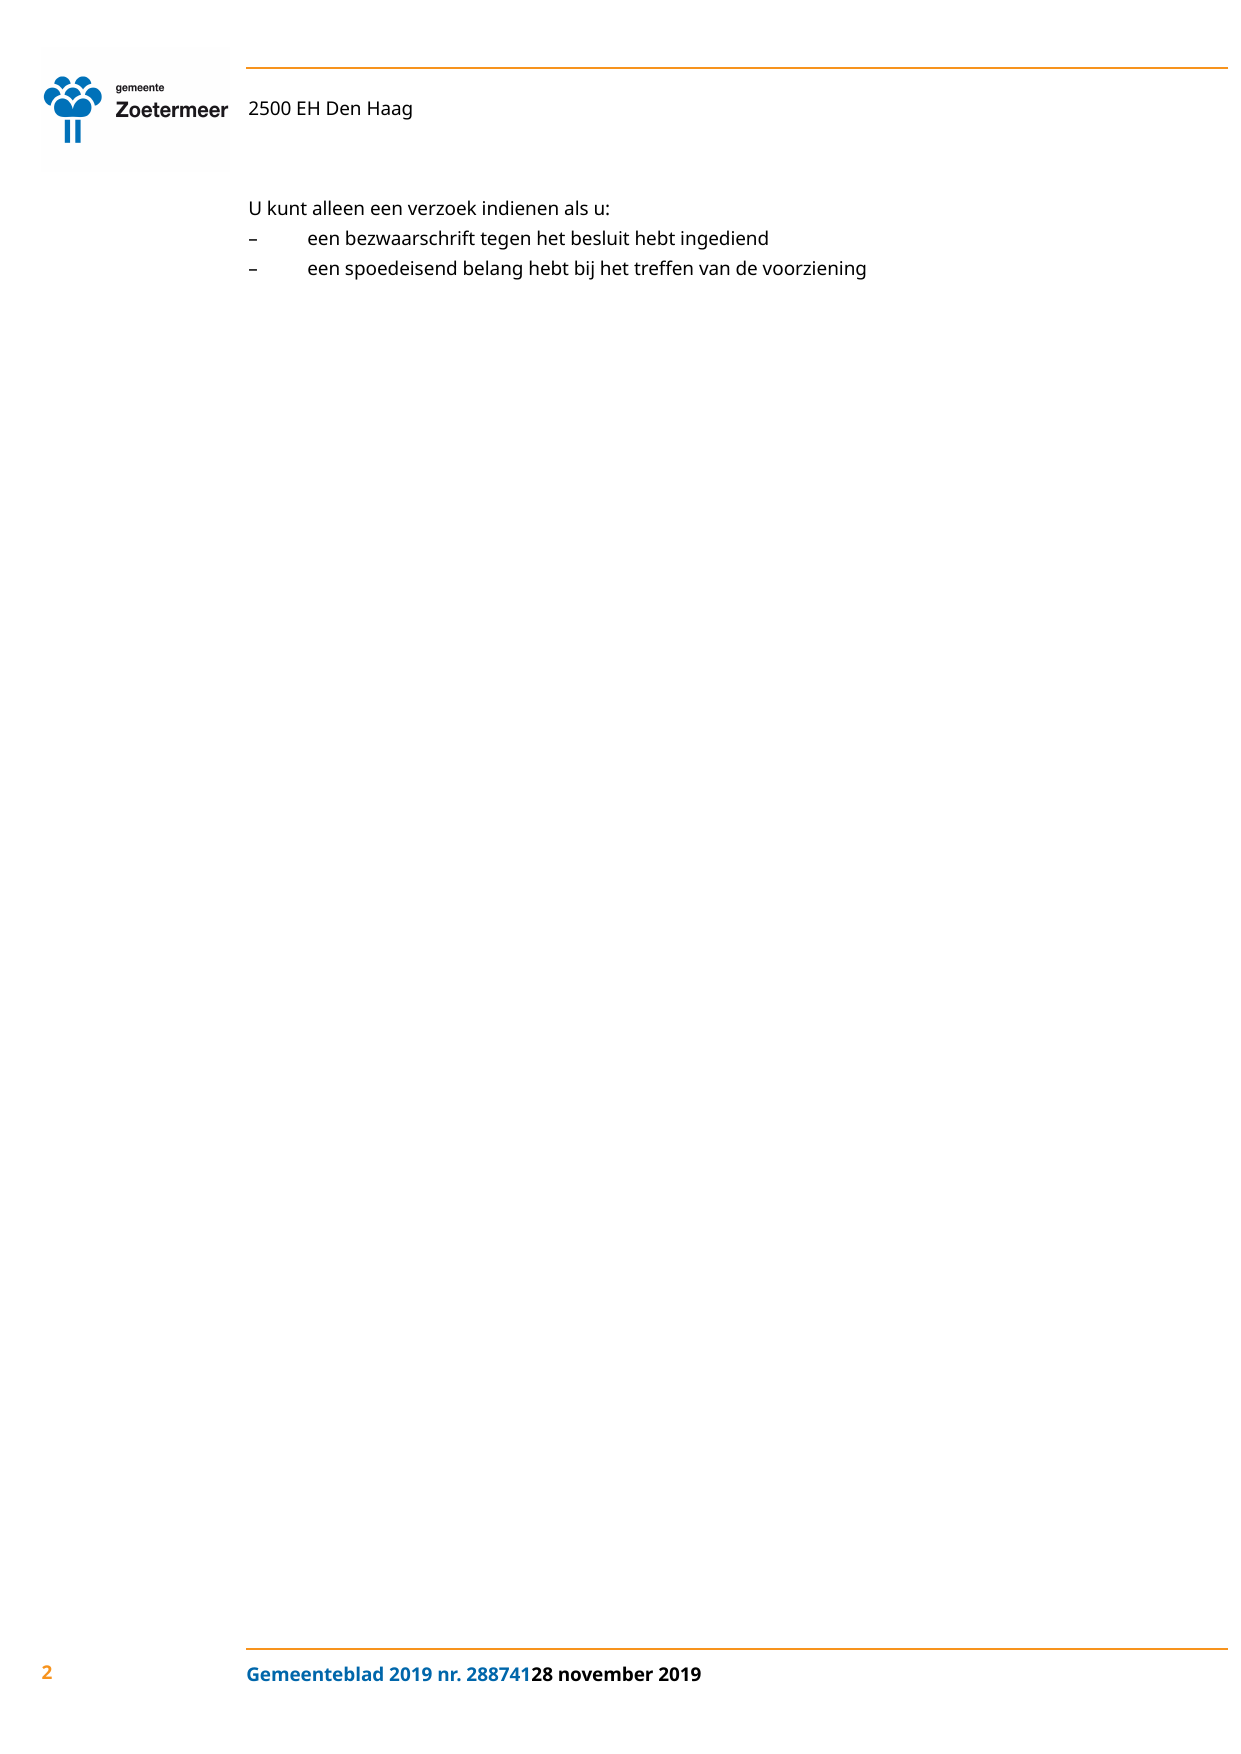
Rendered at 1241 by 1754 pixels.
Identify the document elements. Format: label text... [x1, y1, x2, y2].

list een bezwaarschrift tegen het besluit hebt ingediend [248, 225, 1152, 251]
text 2500 EH Den Haag [248, 95, 1152, 121]
text U kunt alleen een verzoek indienen als u: [248, 196, 1152, 221]
picture [41, 47, 231, 172]
list een spoedeisend belang hebt bij het treffen van de voorziening [248, 255, 1152, 281]
